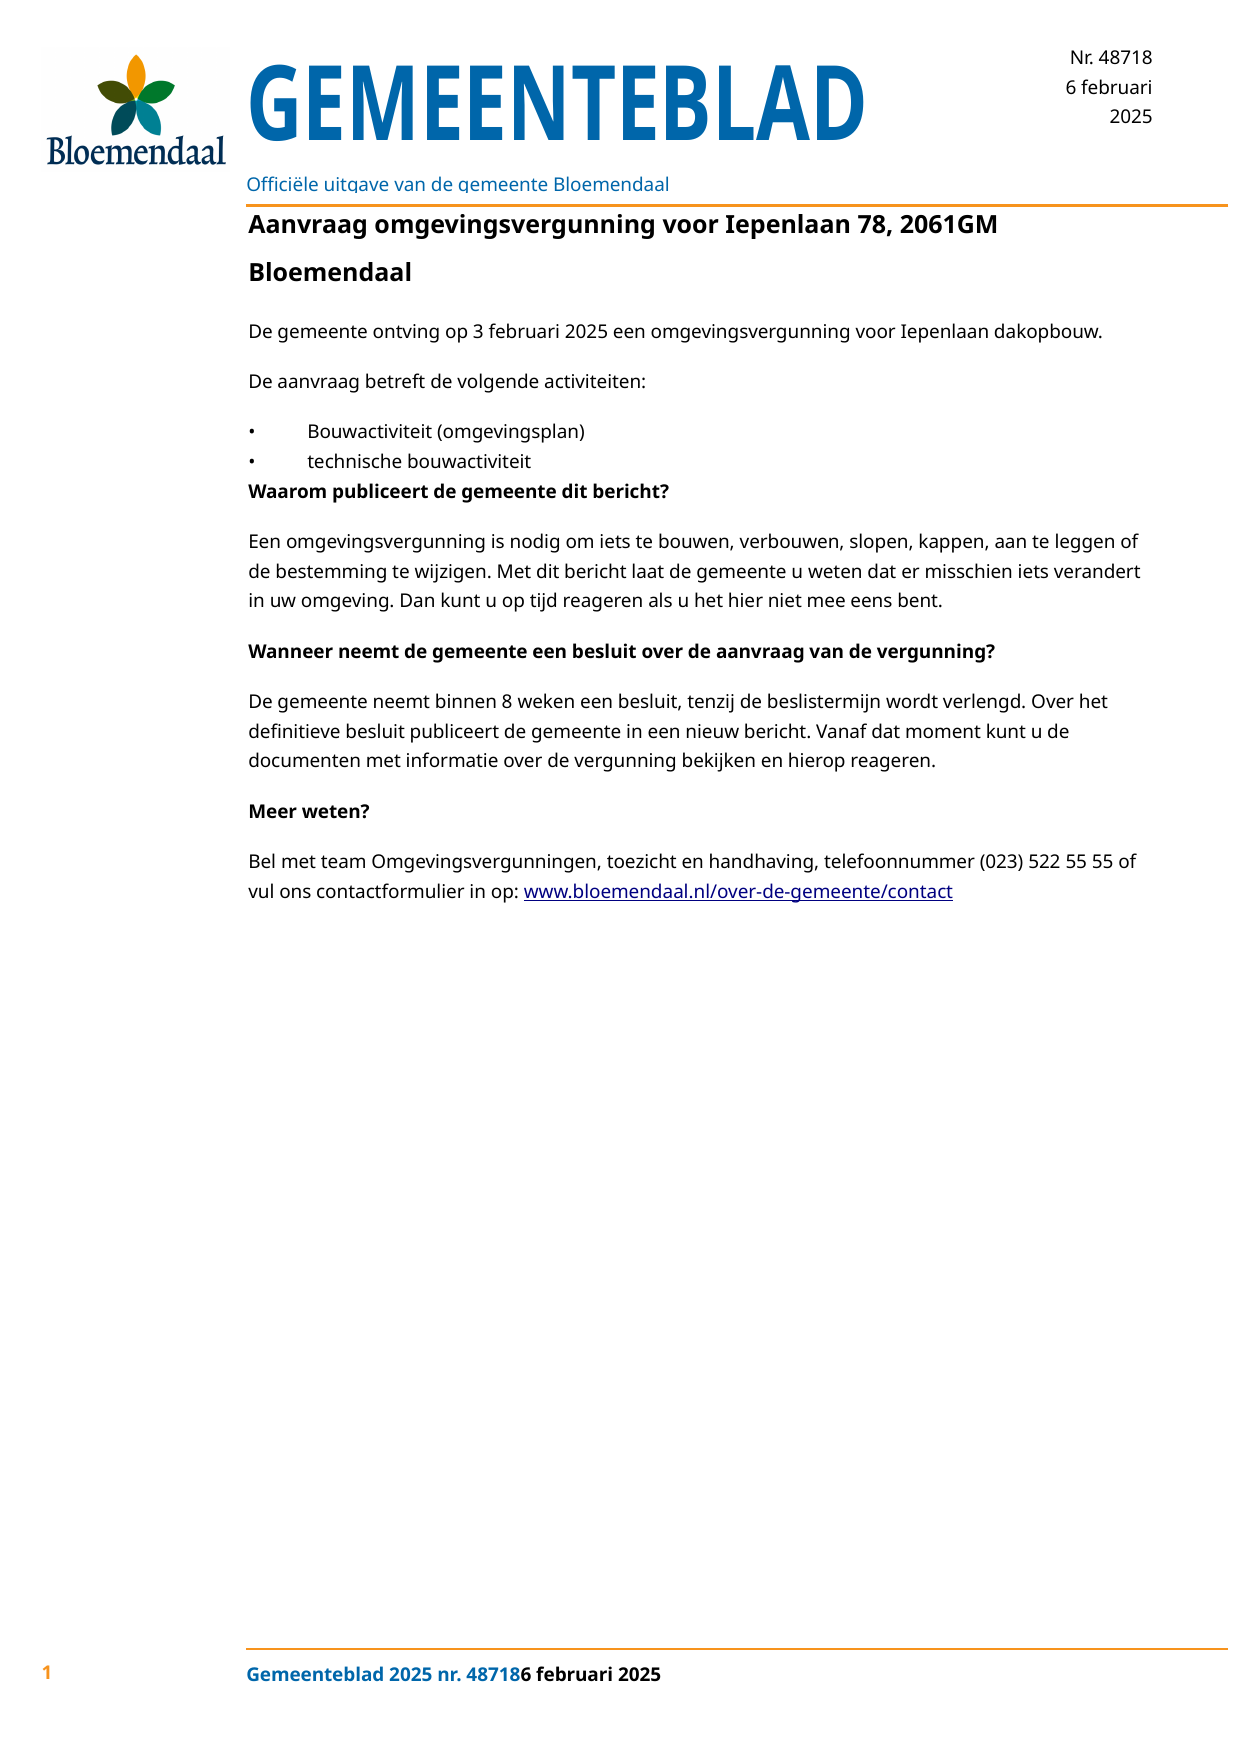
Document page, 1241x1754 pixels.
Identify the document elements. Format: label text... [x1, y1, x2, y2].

text Wanneer neemt de gemeente een besluit over de aanvraag van de vergunning? [248, 638, 1152, 664]
text De gemeente neemt binnen 8 weken een besluit, tenzij de beslistermijn wordt verlengd. Over het definitieve besluit publiceert de gemeente in een nieuw bericht. Vanaf dat moment kunt u de documenten met informatie over de vergunning bekijken en hierop reageren. [248, 688, 1152, 773]
text Een omgevingsvergunning is nodig om iets te bouwen, verbouwen, slopen, kappen, aan te leggen of de bestemming te wijzigen. Met dit bericht laat de gemeente u weten dat er misschien iets verandert in uw omgeving. Dan kunt u op tijd reageren als u het hier niet mee eens bent. [248, 528, 1152, 613]
list Bouwactiviteit (omgevingsplan) [248, 419, 1152, 444]
text De gemeente ontving op 3 februari 2025 een omgevingsvergunning voor Iepenlaan dakopbouw. [248, 318, 1152, 344]
picture [41, 47, 231, 172]
text Bel met team Omgevingsvergunningen, toezicht en handhaving, telefoonnummer (023) 522 55 55 of vul ons contactformulier in op: www.bloemendaal.nl/over-de-gemeente/contact [248, 848, 1152, 904]
text De aanvraag betreft de volgende activiteiten: [248, 368, 1152, 394]
text Aanvraag omgevingsvergunning voor Iepenlaan 78, 2061GM Bloemendaal [248, 207, 1152, 288]
list technische bouwactiviteit [248, 448, 1152, 474]
text Waarom publiceert de gemeente dit bericht? [248, 478, 1152, 504]
text Meer weten? [248, 798, 1152, 824]
